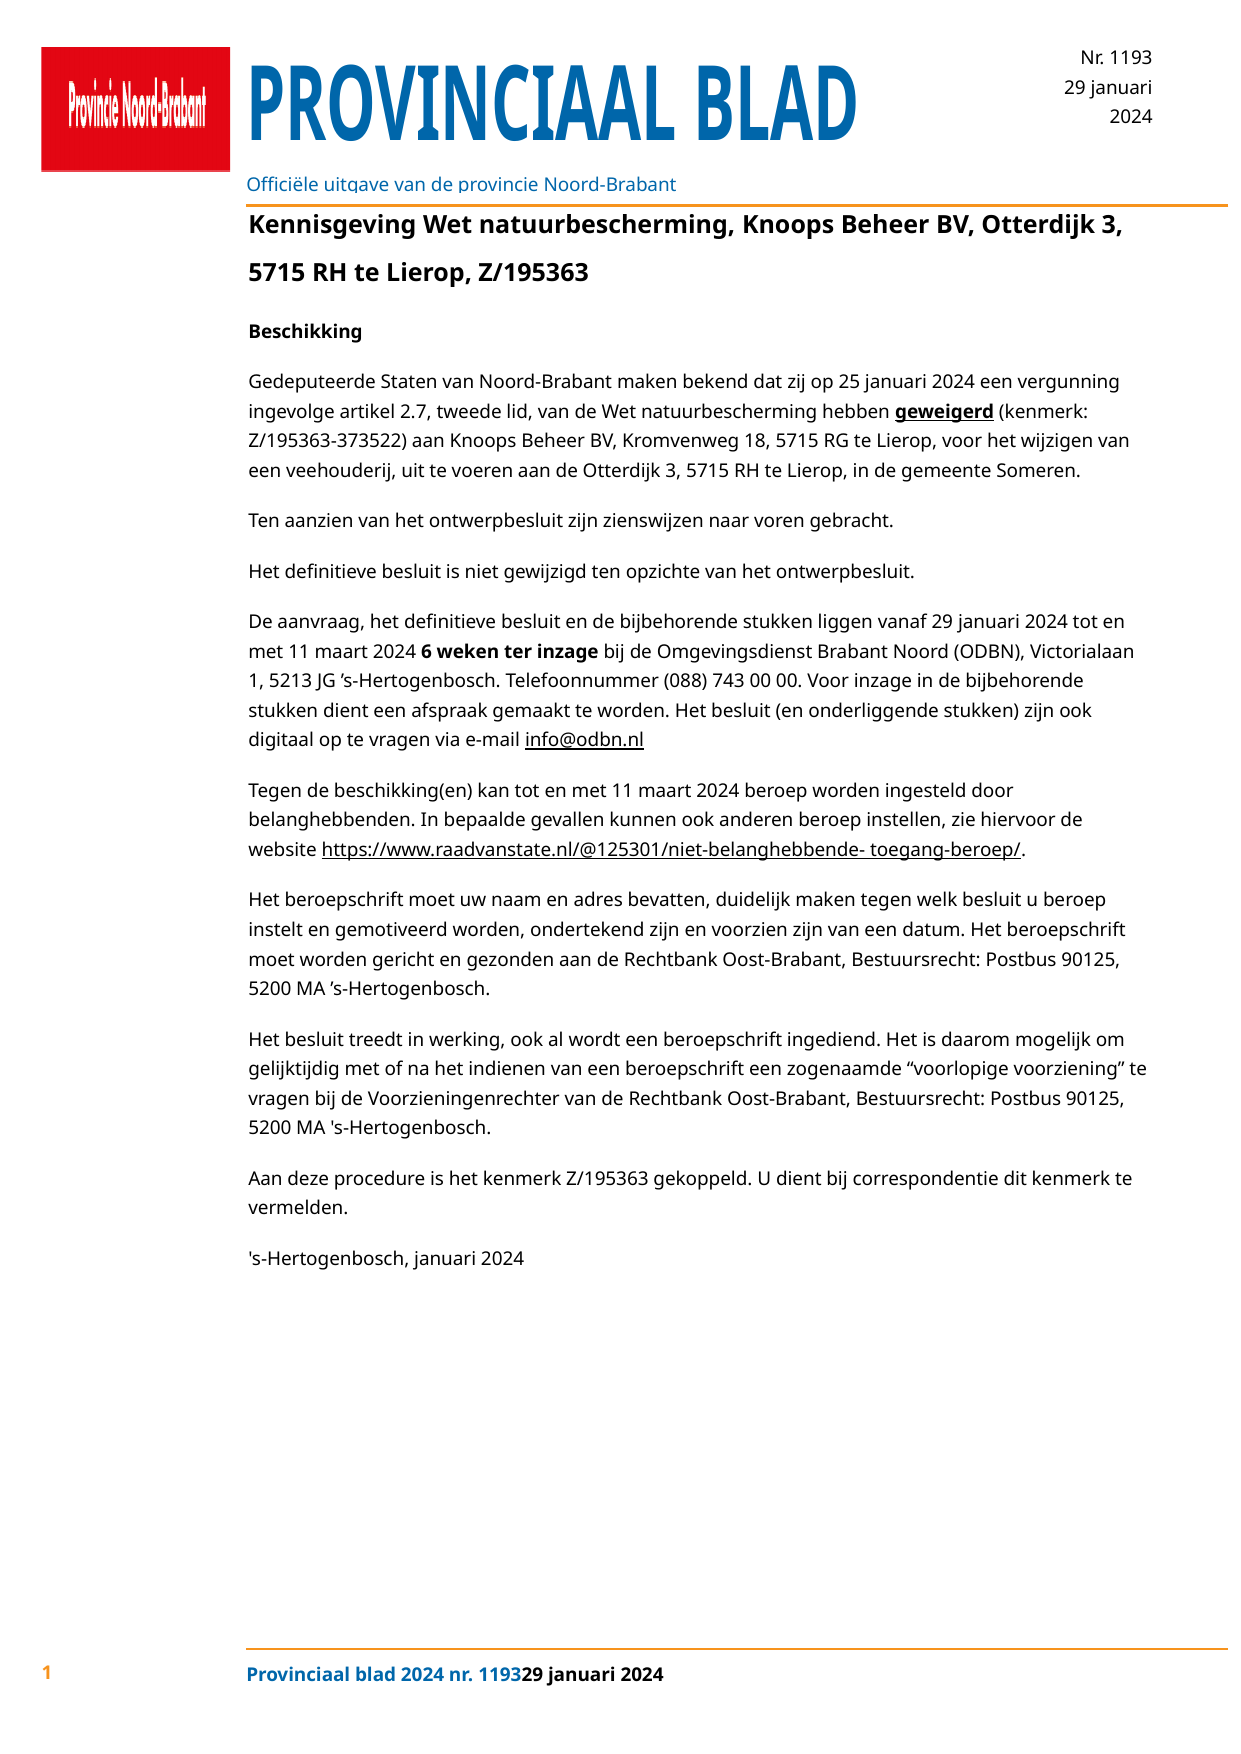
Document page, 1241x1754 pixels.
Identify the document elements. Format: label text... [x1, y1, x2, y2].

text Aan deze procedure is het kenmerk Z/195363 gekoppeld. U dient bij correspondentie dit kenmerk te vermelden. [248, 1165, 1152, 1220]
text Het besluit treedt in werking, ook al wordt een beroepschrift ingediend. Het is daarom mogelijk om gelijktijdig met of na het indienen van een beroepschrift een zogenaamde “voorlopige voorziening” te vragen bij de Voorzieningenrechter van de Rechtbank Oost-Brabant, Bestuursrecht: Postbus 90125, 5200 MA 's-Hertogenbosch. [248, 1026, 1152, 1140]
picture [41, 47, 231, 172]
text De aanvraag, het definitieve besluit en de bijbehorende stukken liggen vanaf 29 januari 2024 tot en met 11 maart 2024 6 weken ter inzage bij de Omgevingsdienst Brabant Noord (ODBN), Victorialaan 1, 5213 JG ’s-Hertogenbosch. Telefoonnummer (088) 743 00 00. Voor inzage in de bijbehorende stukken dient een afspraak gemaakt te worden. Het besluit (en onderliggende stukken) zijn ook digitaal op te vragen via e-mail info@odbn.nl [248, 608, 1152, 752]
text Kennisgeving Wet natuurbescherming, Knoops Beheer BV, Otterdijk 3, 5715 RH te Lierop, Z/195363 [248, 207, 1152, 288]
text Tegen de beschikking(en) kan tot en met 11 maart 2024 beroep worden ingesteld door belanghebbenden. In bepaalde gevallen kunnen ook anderen beroep instellen, zie hiervoor de website https://www.raadvanstate.nl/@125301/niet-belanghebbende- toegang-beroep/. [248, 777, 1152, 862]
text Het definitieve besluit is niet gewijzigd ten opzichte van het ontwerpbesluit. [248, 558, 1152, 584]
text Beschikking [248, 318, 1152, 344]
text Het beroepschrift moet uw naam en adres bevatten, duidelijk maken tegen welk besluit u beroep instelt en gemotiveerd worden, ondertekend zijn en voorzien zijn van een datum. Het beroepschrift moet worden gericht en gezonden aan de Rechtbank Oost-Brabant, Bestuursrecht: Postbus 90125, 5200 MA ’s-Hertogenbosch. [248, 887, 1152, 1001]
text Ten aanzien van het ontwerpbesluit zijn zienswijzen naar voren gebracht. [248, 507, 1152, 533]
text Gedeputeerde Staten van Noord-Brabant maken bekend dat zij op 25 januari 2024 een vergunning ingevolge artikel 2.7, tweede lid, van de Wet natuurbescherming hebben geweigerd (kenmerk: Z/195363-373522) aan Knoops Beheer BV, Kromvenweg 18, 5715 RG te Lierop, voor het wijzigen van een veehouderij, uit te voeren aan de Otterdijk 3, 5715 RH te Lierop, in de gemeente Someren. [248, 368, 1152, 483]
text 's-Hertogenbosch, januari 2024 [248, 1245, 1152, 1271]
